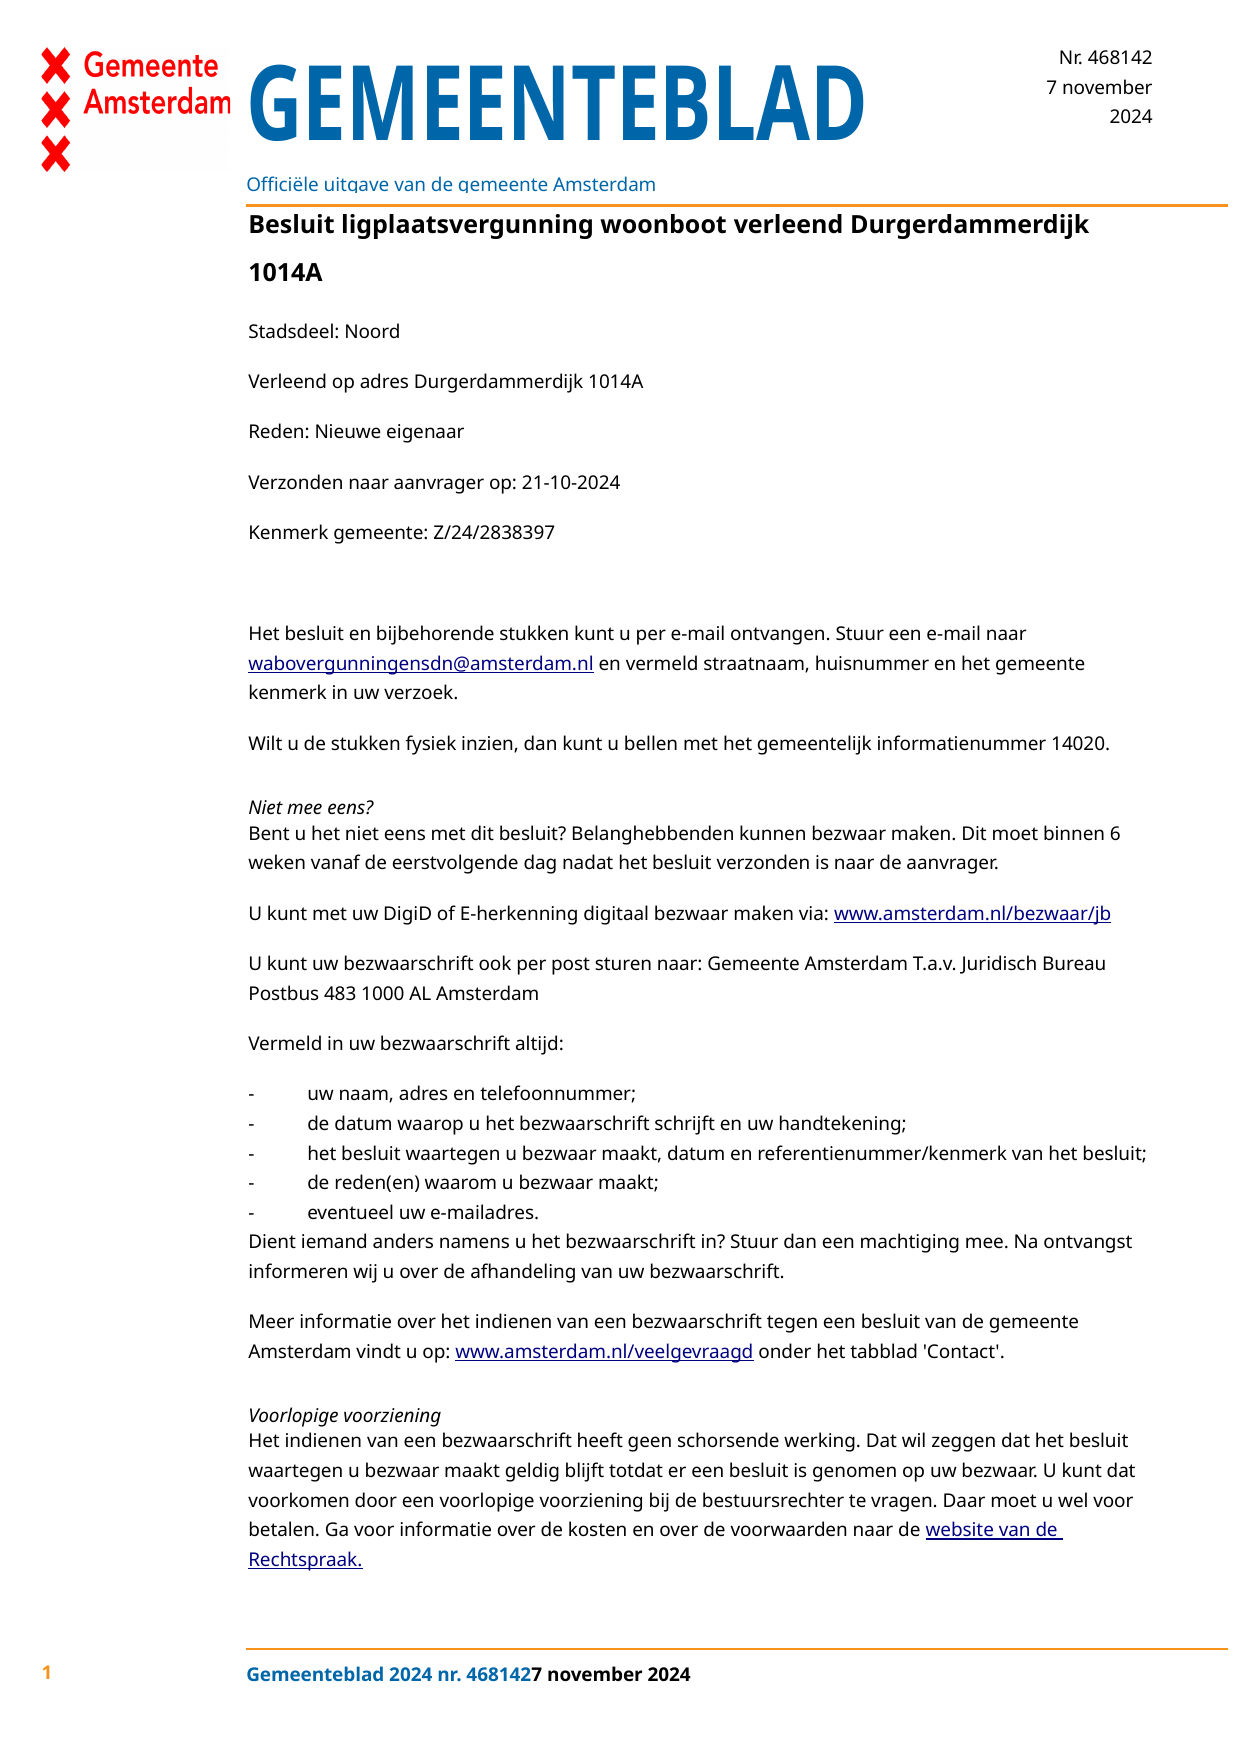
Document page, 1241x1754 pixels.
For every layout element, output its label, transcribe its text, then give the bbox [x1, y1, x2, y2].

text Stadsdeel: Noord [248, 318, 1152, 344]
text U kunt met uw DigiD of E-herkenning digitaal bezwaar maken via: www.amsterdam.nl/bezwaar/jb [248, 900, 1152, 925]
list het besluit waartegen u bezwaar maakt, datum en referentienummer/kenmerk van het besluit; [248, 1140, 1152, 1165]
text Wilt u de stukken fysiek inzien, dan kunt u bellen met het gemeentelijk informatienummer 14020. [248, 730, 1152, 756]
text U kunt uw bezwaarschrift ook per post sturen naar: Gemeente Amsterdam T.a.v. Juridisch Bureau Postbus 483 1000 AL Amsterdam [248, 950, 1152, 1005]
list de reden(en) waarom u bezwaar maakt; [248, 1169, 1152, 1195]
list de datum waarop u het bezwaarschrift schrijft en uw handtekening; [248, 1110, 1152, 1136]
text Meer informatie over het indienen van een bezwaarschrift tegen een besluit van de gemeente Amsterdam vindt u op: www.amsterdam.nl/veelgevraagd onder het tabblad 'Contact'. [248, 1308, 1152, 1364]
text Niet mee eens? [248, 794, 1152, 820]
text Vermeld in uw bezwaarschrift altijd: [248, 1030, 1152, 1056]
text Voorlopige voorziening [248, 1402, 1152, 1428]
list uw naam, adres en telefoonnummer; [248, 1081, 1152, 1106]
list eventueel uw e-mailadres. [248, 1199, 1152, 1224]
text Bent u het niet eens met dit besluit? Belanghebbenden kunnen bezwaar maken. Dit moet binnen 6 weken vanaf de eerstvolgende dag nadat het besluit verzonden is naar de aanvrager. [248, 820, 1152, 875]
text Verleend op adres Durgerdammerdijk 1014A [248, 368, 1152, 394]
text Kenmerk gemeente: Z/24/2838397 [248, 519, 1152, 545]
text Dient iemand anders namens u het bezwaarschrift in? Stuur dan een machtiging mee. Na ontvangst informeren wij u over de afhandeling van uw bezwaarschrift. [248, 1228, 1152, 1284]
text Reden: Nieuwe eigenaar [248, 419, 1152, 444]
text Het besluit en bijbehorende stukken kunt u per e-mail ontvangen. Stuur een e-mail naar wabovergunningensdn@amsterdam.nl en vermeld straatnaam, huisnummer en het gemeente kenmerk in uw verzoek. [248, 620, 1152, 705]
text Het indienen van een bezwaarschrift heeft geen schorsende werking. Dat wil zeggen dat het besluit waartegen u bezwaar maakt geldig blijft totdat er een besluit is genomen op uw bezwaar. U kunt dat voorkomen door een voorlopige voorziening bij de bestuursrechter te vragen. Daar moet u wel voor betalen. Ga voor informatie over de kosten en over de voorwaarden naar de website van de Rechtspraak. [248, 1428, 1152, 1572]
text Verzonden naar aanvrager op: 21-10-2024 [248, 469, 1152, 495]
text Besluit ligplaatsvergunning woonboot verleend Durgerdammerdijk 1014A [248, 207, 1152, 288]
picture [41, 47, 231, 172]
